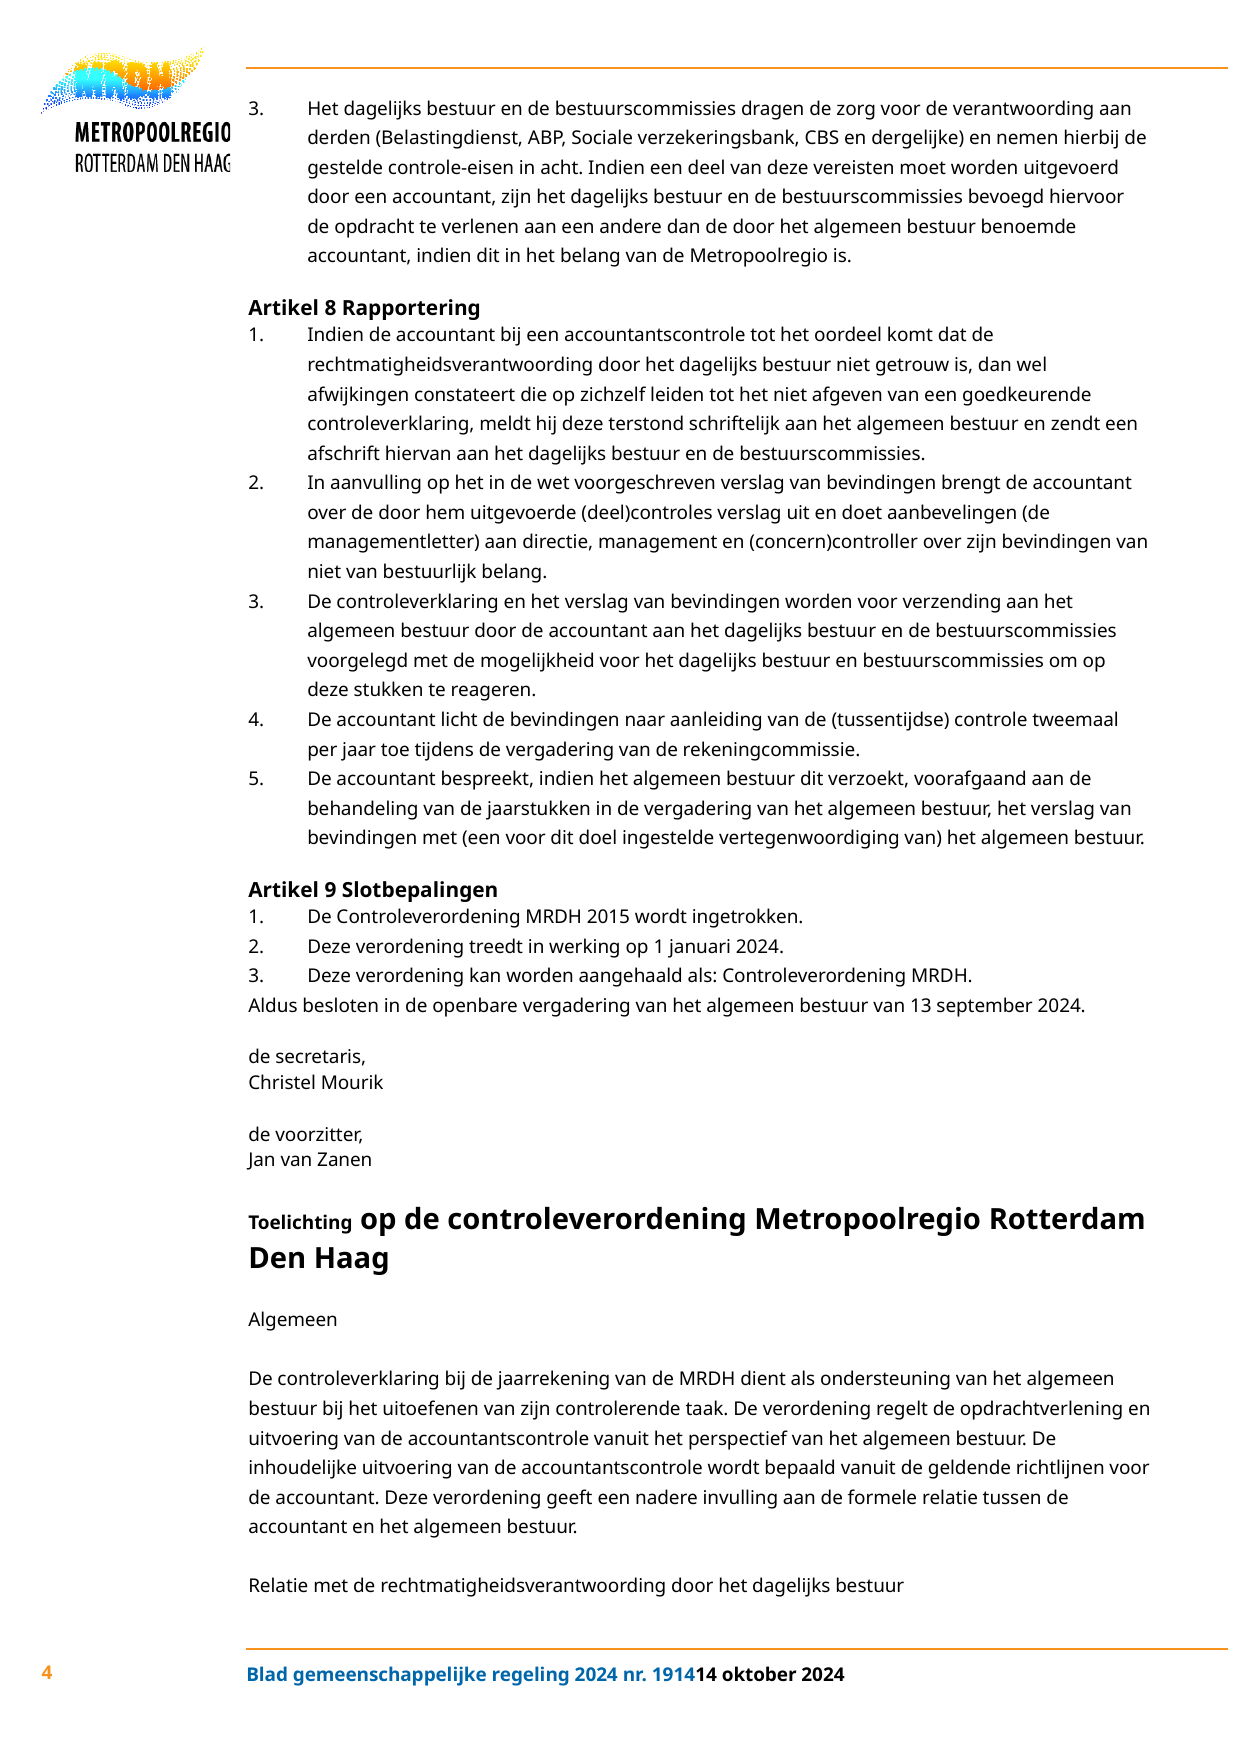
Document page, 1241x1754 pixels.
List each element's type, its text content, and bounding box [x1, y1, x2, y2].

text Jan van Zanen [248, 1146, 1152, 1172]
list In aanvulling op het in de wet voorgeschreven verslag van bevindingen brengt de accountant over de door hem uitgevoerde (deel)controles verslag uit en doet aanbevelingen (de managementletter) aan directie, management en (concern)controller over zijn bevindingen van niet van bestuurlijk belang. [248, 469, 1152, 584]
text Toelichting op de controleverordening Metropoolregio Rotterdam Den Haag [248, 1198, 1152, 1277]
text De controleverklaring bij de jaarrekening van de MRDH dient als ondersteuning van het algemeen bestuur bij het uitoefenen van zijn controlerende taak. De verordening regelt de opdrachtverlening en uitvoering van de accountantscontrole vanuit het perspectief van het algemeen bestuur. De inhoudelijke uitvoering van de accountantscontrole wordt bepaald vanuit de geldende richtlijnen voor de accountant. Deze verordening geeft een nadere invulling aan de formele relatie tussen de accountant en het algemeen bestuur. [248, 1366, 1152, 1539]
list De controleverklaring en het verslag van bevindingen worden voor verzending aan het algemeen bestuur door de accountant aan het dagelijks bestuur en de bestuurscommissies voorgelegd met de mogelijkheid voor het dagelijks bestuur en bestuurscommissies om op deze stukken te reageren. [248, 588, 1152, 702]
text Artikel 8 Rapportering [248, 293, 1152, 322]
text Christel Mourik [248, 1069, 1152, 1095]
list De accountant bespreekt, indien het algemeen bestuur dit verzoekt, voorafgaand aan de behandeling van de jaarstukken in de vergadering van het algemeen bestuur, het verslag van bevindingen met (een voor dit doel ingestelde vertegenwoordiging van) het algemeen bestuur. [248, 765, 1152, 850]
list De Controleverordening MRDH 2015 wordt ingetrokken. [248, 903, 1152, 929]
text Algemeen [248, 1306, 1152, 1332]
text de voorzitter, [248, 1121, 1152, 1146]
picture [41, 47, 231, 172]
list Deze verordening treedt in werking op 1 januari 2024. [248, 933, 1152, 959]
list Deze verordening kan worden aangehaald als: Controleverordening MRDH. [248, 962, 1152, 988]
list De accountant licht de bevindingen naar aanleiding van de (tussentijdse) controle tweemaal per jaar toe tijdens de vergadering van de rekeningcommissie. [248, 706, 1152, 761]
text de secretaris, [248, 1043, 1152, 1069]
text Artikel 9 Slotbepalingen [248, 875, 1152, 903]
list Het dagelijks bestuur en de bestuurscommissies dragen de zorg voor de verantwoording aan derden (Belastingdienst, ABP, Sociale verzekeringsbank, CBS en dergelijke) en nemen hierbij de gestelde controle-eisen in acht. Indien een deel van deze vereisten moet worden uitgevoerd door een accountant, zijn het dagelijks bestuur en de bestuurscommissies bevoegd hiervoor de opdracht te verlenen aan een andere dan de door het algemeen bestuur benoemde accountant, indien dit in het belang van de Metropoolregio is. [248, 95, 1152, 268]
text Aldus besloten in de openbare vergadering van het algemeen bestuur van 13 september 2024. [248, 992, 1152, 1018]
list Indien de accountant bij een accountantscontrole tot het oordeel komt dat de rechtmatigheidsverantwoording door het dagelijks bestuur niet getrouw is, dan wel afwijkingen constateert die op zichzelf leiden tot het niet afgeven van een goedkeurende controleverklaring, meldt hij deze terstond schriftelijk aan het algemeen bestuur en zendt een afschrift hiervan aan het dagelijks bestuur en de bestuurscommissies. [248, 322, 1152, 466]
text Relatie met de rechtmatigheidsverantwoording door het dagelijks bestuur [248, 1573, 1152, 1598]
